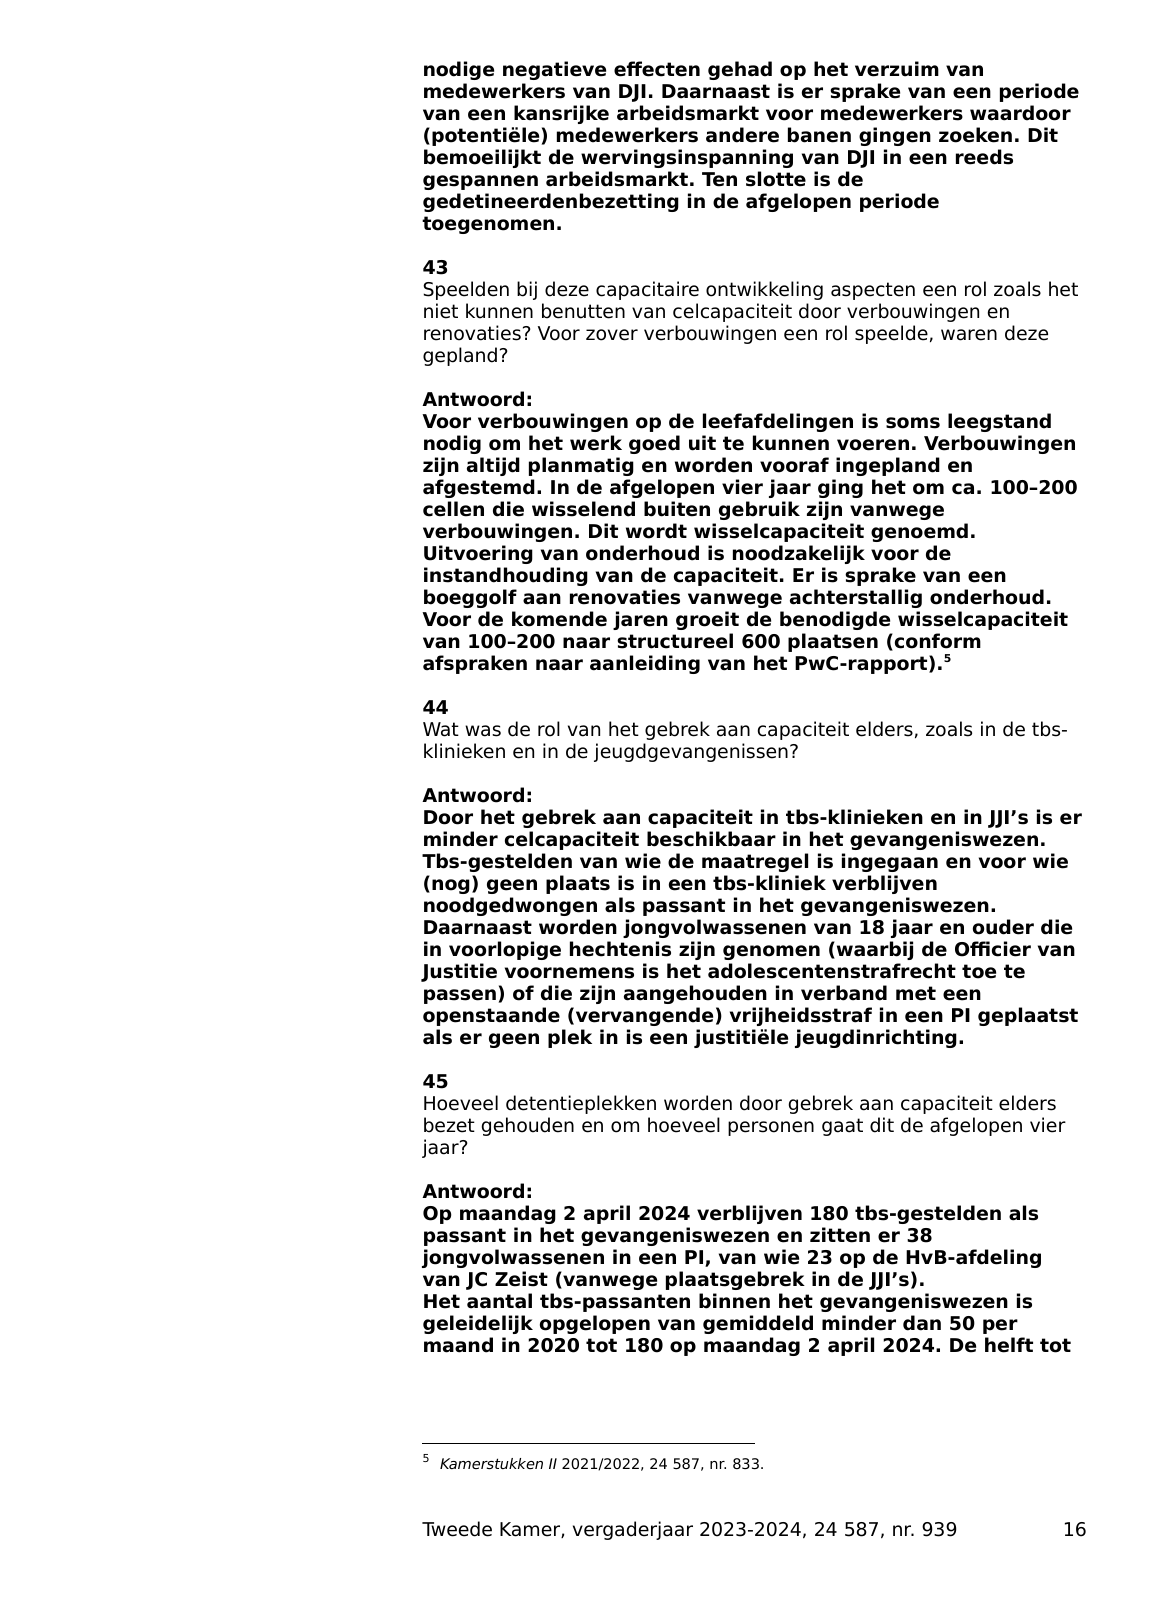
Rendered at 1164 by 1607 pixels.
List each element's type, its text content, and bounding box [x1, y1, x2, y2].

text Hoeveel detentieplekken worden door gebrek aan capaciteit elders bezet gehouden en om hoeveel personen gaat dit de afgelopen vier jaar? [422, 1093, 1087, 1159]
text 45 [422, 1071, 1087, 1093]
text Door het gebrek aan capaciteit in tbs-klinieken en in JJI’s is er minder celcapaciteit beschikbaar in het gevangeniswezen. [422, 807, 1087, 851]
text Tbs-gestelden van wie de maatregel is ingegaan en voor wie (nog) geen plaats is in een tbs-kliniek verblijven noodgedwongen als passant in het gevangeniswezen. Daarnaast worden jongvolwassenen van 18 jaar en ouder die in voorlopige hechtenis zijn genomen (waarbij de Officier van Justitie voornemens is het adolescentenstrafrecht toe te passen) of die zijn aangehouden in verband met een openstaande (vervangende) vrijheidsstraf in een PI geplaatst als er geen plek in is een justitiële jeugdinrichting. [422, 851, 1087, 1049]
text nodige negatieve effecten gehad op het verzuim van medewerkers van DJI. Daarnaast is er sprake van een periode van een kansrijke arbeidsmarkt voor medewerkers waardoor (potentiële) medewerkers andere banen gingen zoeken. Dit bemoeilijkt de wervingsinspanning van DJI in een reeds gespannen arbeidsmarkt. Ten slotte is de gedetineerdenbezetting in de afgelopen periode toegenomen. [422, 59, 1087, 235]
text Wat was de rol van het gebrek aan capaciteit elders, zoals in de tbs-klinieken en in de jeugdgevangenissen? [422, 719, 1087, 763]
text Kamerstukken II 2021/2022, 24 587, nr. 833. [422, 1452, 1087, 1474]
text Op maandag 2 april 2024 verblijven 180 tbs-gestelden als passant in het gevangeniswezen en zitten er 38 jongvolwassenen in een PI, van wie 23 op de HvB-afdeling van JC Zeist (vanwege plaatsgebrek in de JJI’s). [422, 1203, 1087, 1291]
text Het aantal tbs-passanten binnen het gevangeniswezen is geleidelijk opgelopen van gemiddeld minder dan 50 per maand in 2020 tot 180 op maandag 2 april 2024. De helft tot [422, 1291, 1087, 1357]
text Antwoord: [422, 785, 1087, 807]
text Antwoord: [422, 389, 1087, 411]
text Speelden bij deze capacitaire ontwikkeling aspecten een rol zoals het niet kunnen benutten van celcapaciteit door verbouwingen en renovaties? Voor zover verbouwingen een rol speelde, waren deze gepland? [422, 279, 1087, 367]
text Voor verbouwingen op de leefafdelingen is soms leegstand nodig om het werk goed uit te kunnen voeren. Verbouwingen zijn altijd planmatig en worden vooraf ingepland en afgestemd. In de afgelopen vier jaar ging het om ca. 100–200 cellen die wisselend buiten gebruik zijn vanwege verbouwingen. Dit wordt wisselcapaciteit genoemd. Uitvoering van onderhoud is noodzakelijk voor de instandhouding van de capaciteit. Er is sprake van een boeggolf aan renovaties vanwege achterstallig onderhoud. Voor de komende jaren groeit de benodigde wisselcapaciteit van 100–200 naar structureel 600 plaatsen (conform afspraken naar aanleiding van het PwC-rapport). [422, 411, 1087, 675]
text Antwoord: [422, 1181, 1087, 1203]
text 44 [422, 697, 1087, 719]
text 43 [422, 257, 1087, 279]
